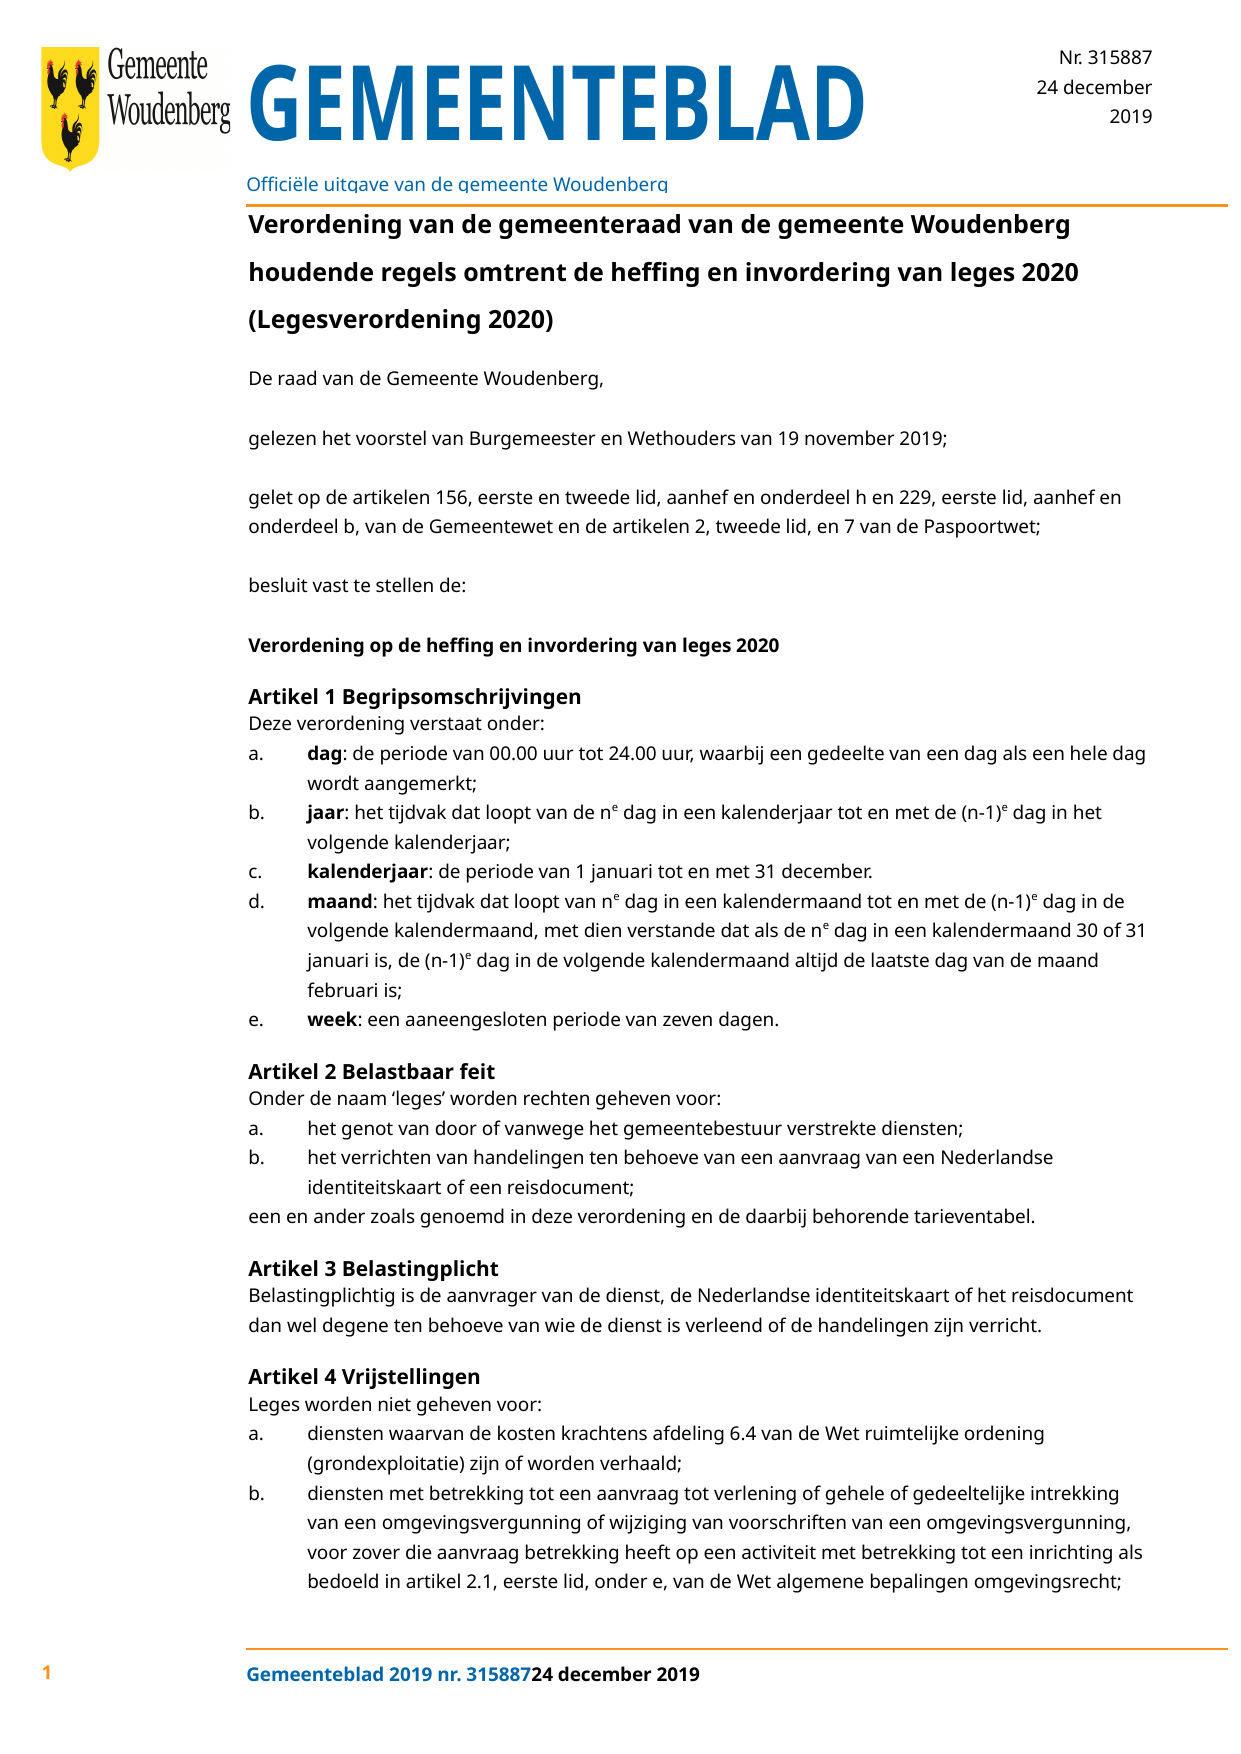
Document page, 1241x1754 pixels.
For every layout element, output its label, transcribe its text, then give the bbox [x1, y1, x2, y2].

text Verordening van de gemeenteraad van de gemeente Woudenberg houdende regels omtrent de heffing en invordering van leges 2020 (Legesverordening 2020) [248, 207, 1152, 336]
list jaar: het tijdvak dat loopt van de ne dag in een kalenderjaar tot en met de (n-1)e dag in het volgende kalenderjaar; [248, 799, 1152, 855]
list diensten waarvan de kosten krachtens afdeling 6.4 van de Wet ruimtelijke ordening (grondexploitatie) zijn of worden verhaald; [248, 1421, 1152, 1476]
text een en ander zoals genoemd in deze verordening en de daarbij behorende tarieventabel. [248, 1204, 1152, 1229]
list diensten met betrekking tot een aanvraag tot verlening of gehele of gedeeltelijke intrekking van een omgevingsvergunning of wijziging van voorschriften van een omgevingsvergunning, voor zover die aanvraag betrekking heeft op een activiteit met betrekking tot een inrichting als bedoeld in artikel 2.1, eerste lid, onder e, van de Wet algemene bepalingen omgevingsrecht; [248, 1480, 1152, 1594]
list maand: het tijdvak dat loopt van ne dag in een kalendermaand tot en met de (n-1)e dag in de volgende kalendermaand, met dien verstande dat als de ne dag in een kalendermaand 30 of 31 januari is, de (n-1)e dag in de volgende kalendermaand altijd de laatste dag van de maand februari is; [248, 888, 1152, 1003]
text Deze verordening verstaat onder: [248, 711, 1152, 736]
list kalenderjaar: de periode van 1 januari tot en met 31 december. [248, 858, 1152, 884]
list dag: de periode van 00.00 uur tot 24.00 uur, waarbij een gedeelte van een dag als een hele dag wordt aangemerkt; [248, 740, 1152, 796]
text Artikel 1 Begripsomschrijvingen [248, 682, 1152, 711]
text Belastingplichtig is de aanvrager van de dienst, de Nederlandse identiteitskaart of het reisdocument dan wel degene ten behoeve van wie de dienst is verleend of de handelingen zijn verricht. [248, 1282, 1152, 1338]
list het verrichten van handelingen ten behoeve van een aanvraag van een Nederlandse identiteitskaart of een reisdocument; [248, 1144, 1152, 1200]
text Artikel 3 Belastingplicht [248, 1254, 1152, 1282]
text Verordening op de heffing en invordering van leges 2020 [248, 632, 1152, 657]
text Artikel 4 Vrijstellingen [248, 1362, 1152, 1391]
text gelet op de artikelen 156, eerste en tweede lid, aanhef en onderdeel h en 229, eerste lid, aanhef en onderdeel b, van de Gemeentewet en de artikelen 2, tweede lid, en 7 van de Paspoortwet; [248, 484, 1152, 539]
list week: een aaneengesloten periode van zeven dagen. [248, 1006, 1152, 1032]
picture [41, 47, 231, 172]
text gelezen het voorstel van Burgemeester en Wethouders van 19 november 2019; [248, 425, 1152, 450]
text Artikel 2 Belastbaar feit [248, 1057, 1152, 1085]
text De raad van de Gemeente Woudenberg, [248, 366, 1152, 391]
text besluit vast te stellen de: [248, 573, 1152, 598]
text Onder de naam ‘leges’ worden rechten geheven voor: [248, 1085, 1152, 1111]
list het genot van door of vanwege het gemeentebestuur verstrekte diensten; [248, 1115, 1152, 1141]
text Leges worden niet geheven voor: [248, 1391, 1152, 1417]
